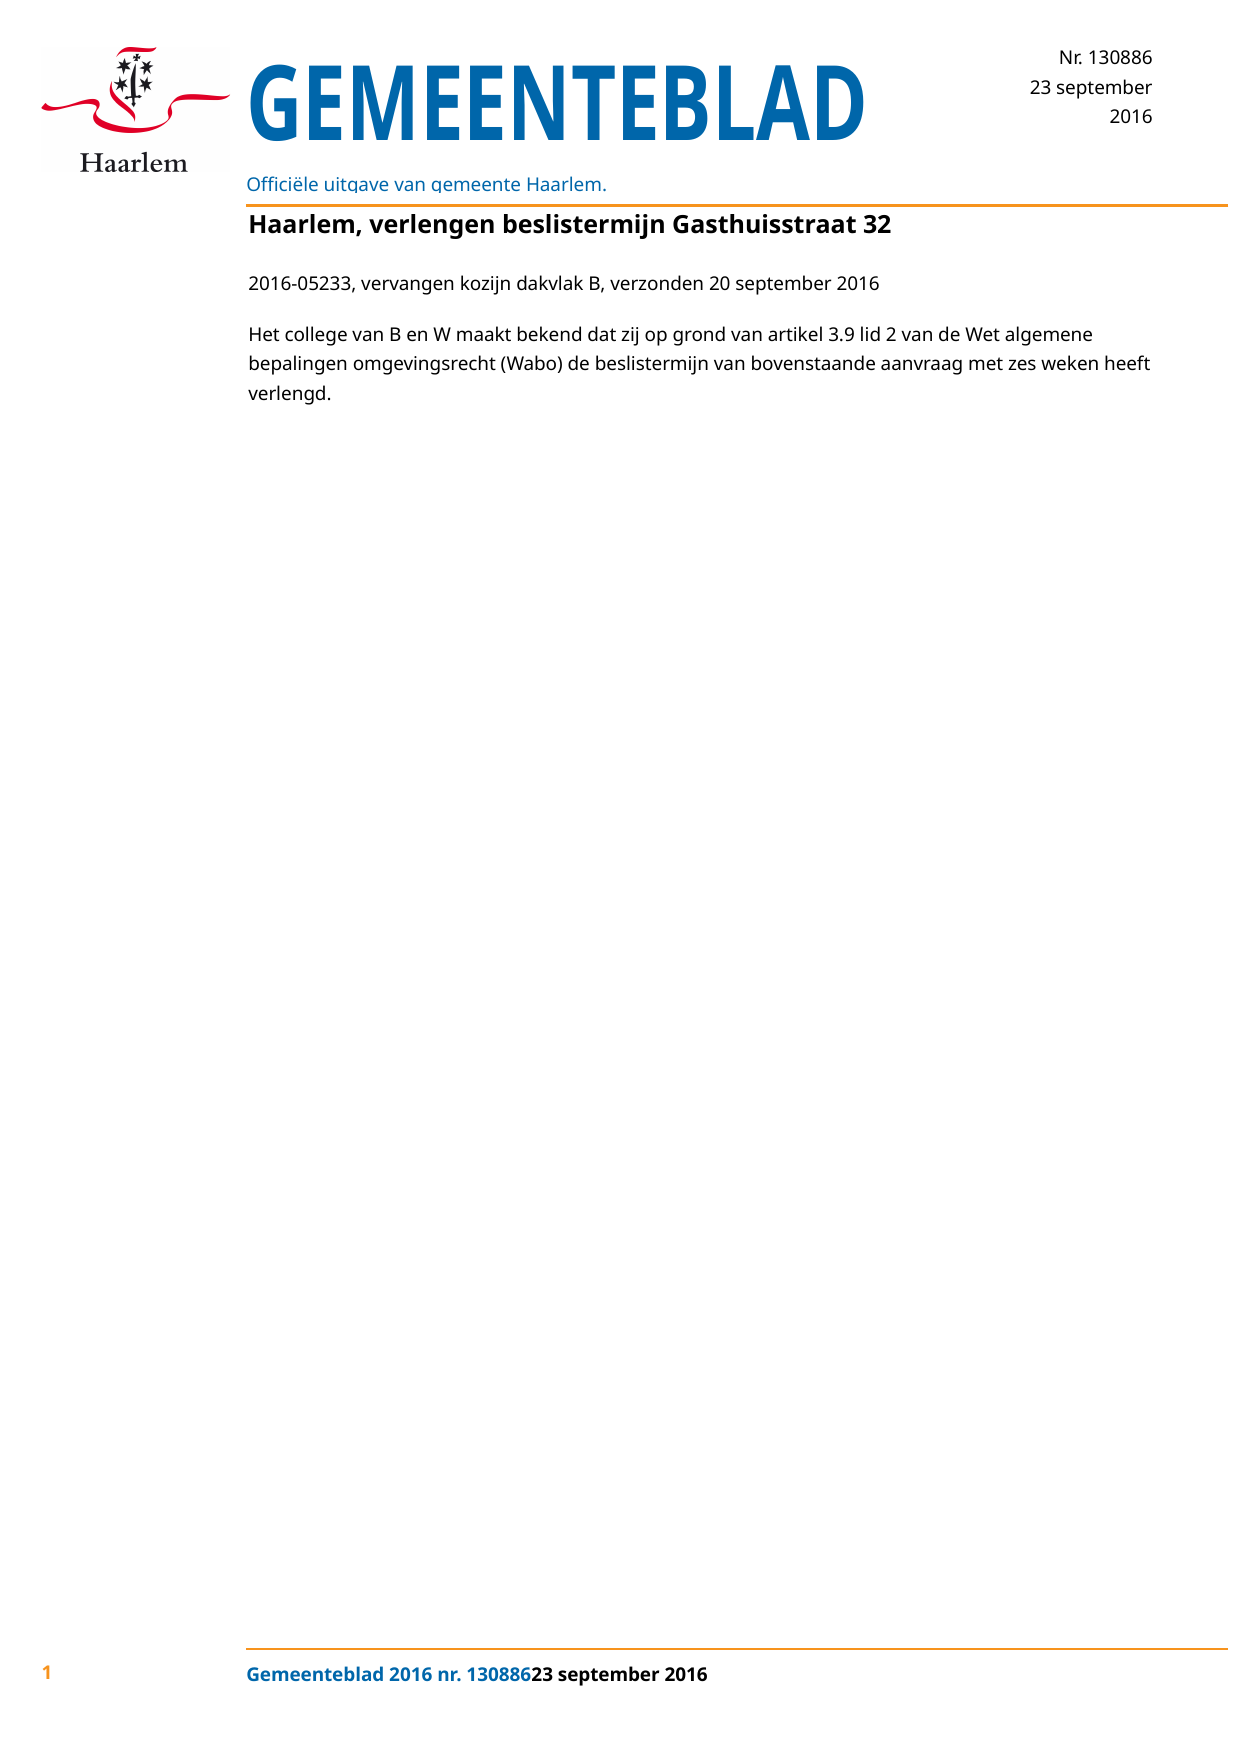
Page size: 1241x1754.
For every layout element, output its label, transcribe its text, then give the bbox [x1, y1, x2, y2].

text 2016-05233, vervangen kozijn dakvlak B, verzonden 20 september 2016 [248, 270, 1152, 296]
text Haarlem, verlengen beslistermijn Gasthuisstraat 32 [248, 207, 1152, 241]
text Het college van B en W maakt bekend dat zij op grond van artikel 3.9 lid 2 van de Wet algemene bepalingen omgevingsrecht (Wabo) de beslistermijn van bovenstaande aanvraag met zes weken heeft verlengd. [248, 321, 1152, 406]
picture [41, 47, 231, 172]
